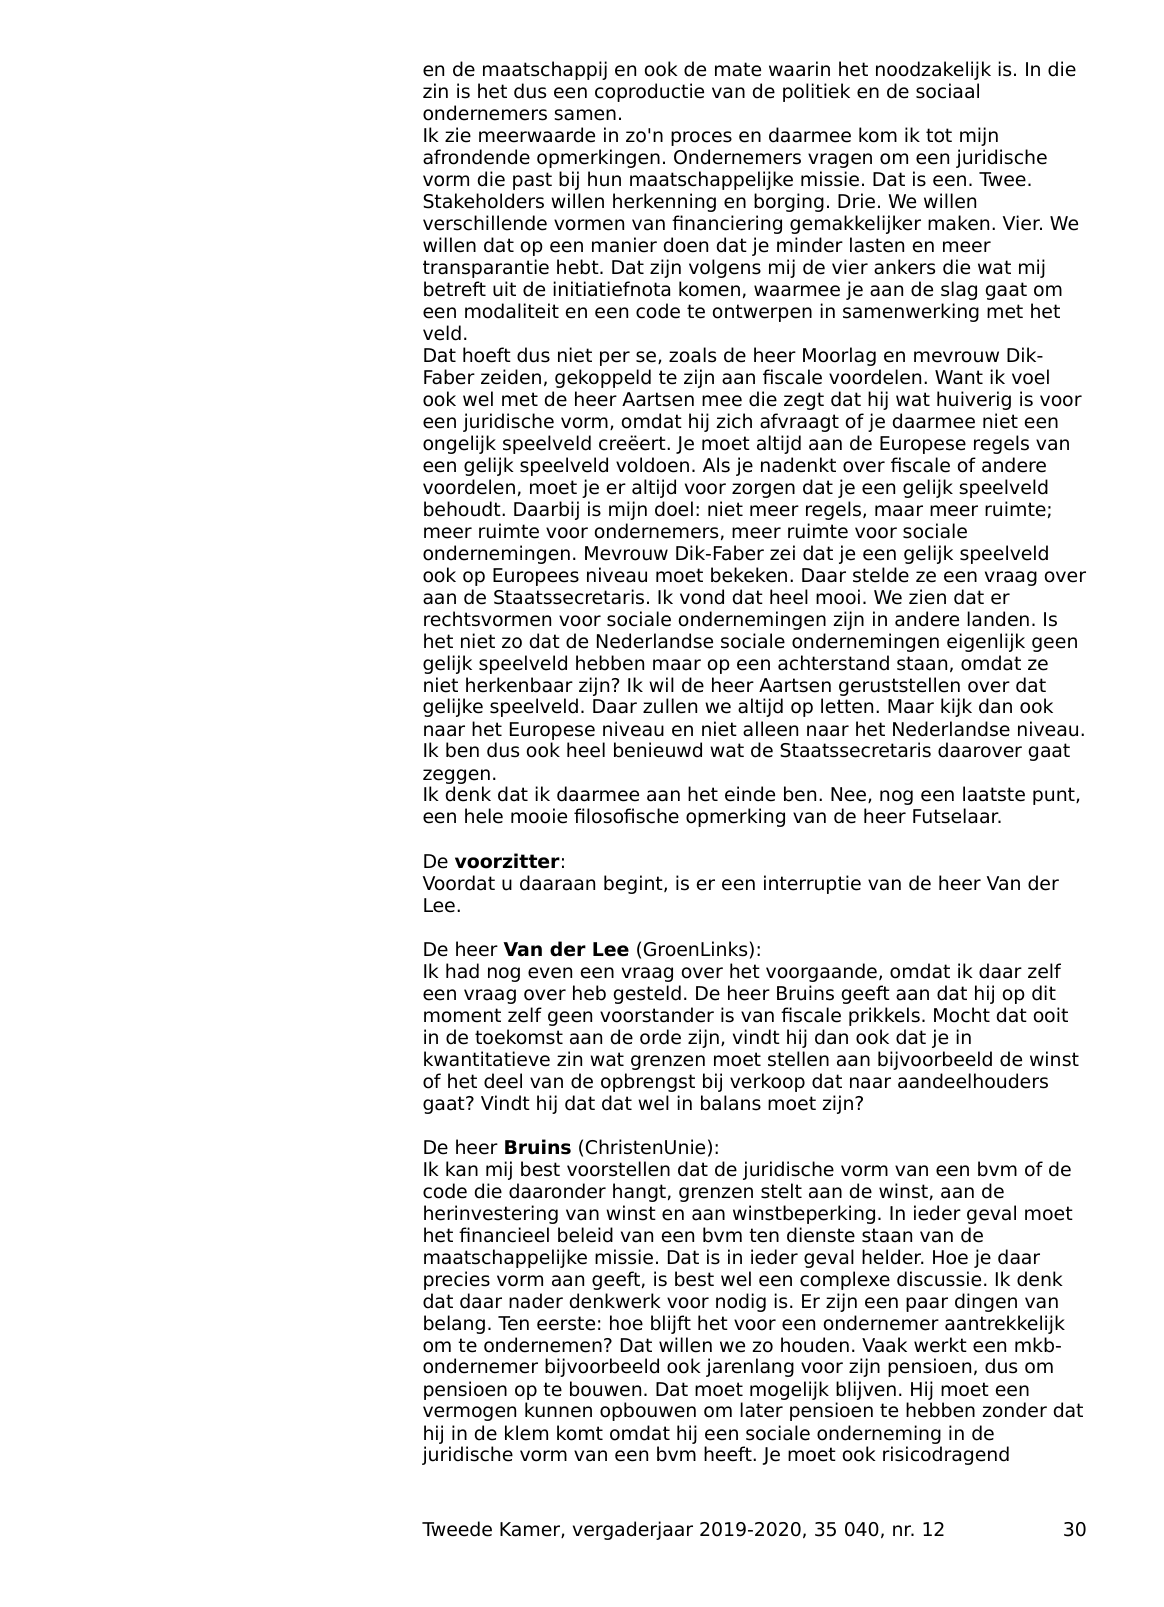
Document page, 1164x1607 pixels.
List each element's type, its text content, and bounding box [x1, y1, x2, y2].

text De heer Van der Lee (GroenLinks): [422, 939, 1087, 961]
text Ik kan mij best voorstellen dat de juridische vorm van een bvm of de code die daaronder hangt, grenzen stelt aan de winst, aan de herinvestering van winst en aan winstbeperking. In ieder geval moet het financieel beleid van een bvm ten dienste staan van de maatschappelijke missie. Dat is in ieder geval helder. Hoe je daar precies vorm aan geeft, is best wel een complexe discussie. Ik denk dat daar nader denkwerk voor nodig is. Er zijn een paar dingen van belang. Ten eerste: hoe blijft het voor een ondernemer aantrekkelijk om te ondernemen? Dat willen we zo houden. Vaak werkt een mkb-ondernemer bijvoorbeeld ook jarenlang voor zijn pensioen, dus om pensioen op te bouwen. Dat moet mogelijk blijven. Hij moet een vermogen kunnen opbouwen om later pensioen te hebben zonder dat hij in de klem komt omdat hij een sociale onderneming in de juridische vorm van een bvm heeft. Je moet ook risicodragend [422, 1159, 1087, 1466]
text Dat hoeft dus niet per se, zoals de heer Moorlag en mevrouw Dik-Faber zeiden, gekoppeld te zijn aan fiscale voordelen. Want ik voel ook wel met de heer Aartsen mee die zegt dat hij wat huiverig is voor een juridische vorm, omdat hij zich afvraagt of je daarmee niet een ongelijk speelveld creëert. Je moet altijd aan de Europese regels van een gelijk speelveld voldoen. Als je nadenkt over fiscale of andere voordelen, moet je er altijd voor zorgen dat je een gelijk speelveld behoudt. Daarbij is mijn doel: niet meer regels, maar meer ruimte; meer ruimte voor ondernemers, meer ruimte voor sociale ondernemingen. Mevrouw Dik-Faber zei dat je een gelijk speelveld ook op Europees niveau moet bekeken. Daar stelde ze een vraag over aan de Staatssecretaris. Ik vond dat heel mooi. We zien dat er rechtsvormen voor sociale ondernemingen zijn in andere landen. Is het niet zo dat de Nederlandse sociale ondernemingen eigenlijk geen gelijk speelveld hebben maar op een achterstand staan, omdat ze niet herkenbaar zijn? Ik wil de heer Aartsen geruststellen over dat gelijke speelveld. Daar zullen we altijd op letten. Maar kijk dan ook naar het Europese niveau en niet alleen naar het Nederlandse niveau. Ik ben dus ook heel benieuwd wat de Staatssecretaris daarover gaat zeggen. [422, 345, 1087, 784]
text en de maatschappij en ook de mate waarin het noodzakelijk is. In die zin is het dus een coproductie van de politiek en de sociaal ondernemers samen. [422, 59, 1087, 125]
text De voorzitter: [422, 851, 1087, 872]
text Ik had nog even een vraag over het voorgaande, omdat ik daar zelf een vraag over heb gesteld. De heer Bruins geeft aan dat hij op dit moment zelf geen voorstander is van fiscale prikkels. Mocht dat ooit in de toekomst aan de orde zijn, vindt hij dan ook dat je in kwantitatieve zin wat grenzen moet stellen aan bijvoorbeeld de winst of het deel van de opbrengst bij verkoop dat naar aandeelhouders gaat? Vindt hij dat dat wel in balans moet zijn? [422, 961, 1087, 1114]
text Voordat u daaraan begint, is er een interruptie van de heer Van der Lee. [422, 872, 1087, 916]
text Ik zie meerwaarde in zo'n proces en daarmee kom ik tot mijn afrondende opmerkingen. Ondernemers vragen om een juridische vorm die past bij hun maatschappelijke missie. Dat is een. Twee. Stakeholders willen herkenning en borging. Drie. We willen verschillende vormen van financiering gemakkelijker maken. Vier. We willen dat op een manier doen dat je minder lasten en meer transparantie hebt. Dat zijn volgens mij de vier ankers die wat mij betreft uit de initiatiefnota komen, waarmee je aan de slag gaat om een modaliteit en een code te ontwerpen in samenwerking met het veld. [422, 125, 1087, 345]
text Ik denk dat ik daarmee aan het einde ben. Nee, nog een laatste punt, een hele mooie filosofische opmerking van de heer Futselaar. [422, 784, 1087, 828]
text De heer Bruins (ChristenUnie): [422, 1137, 1087, 1159]
